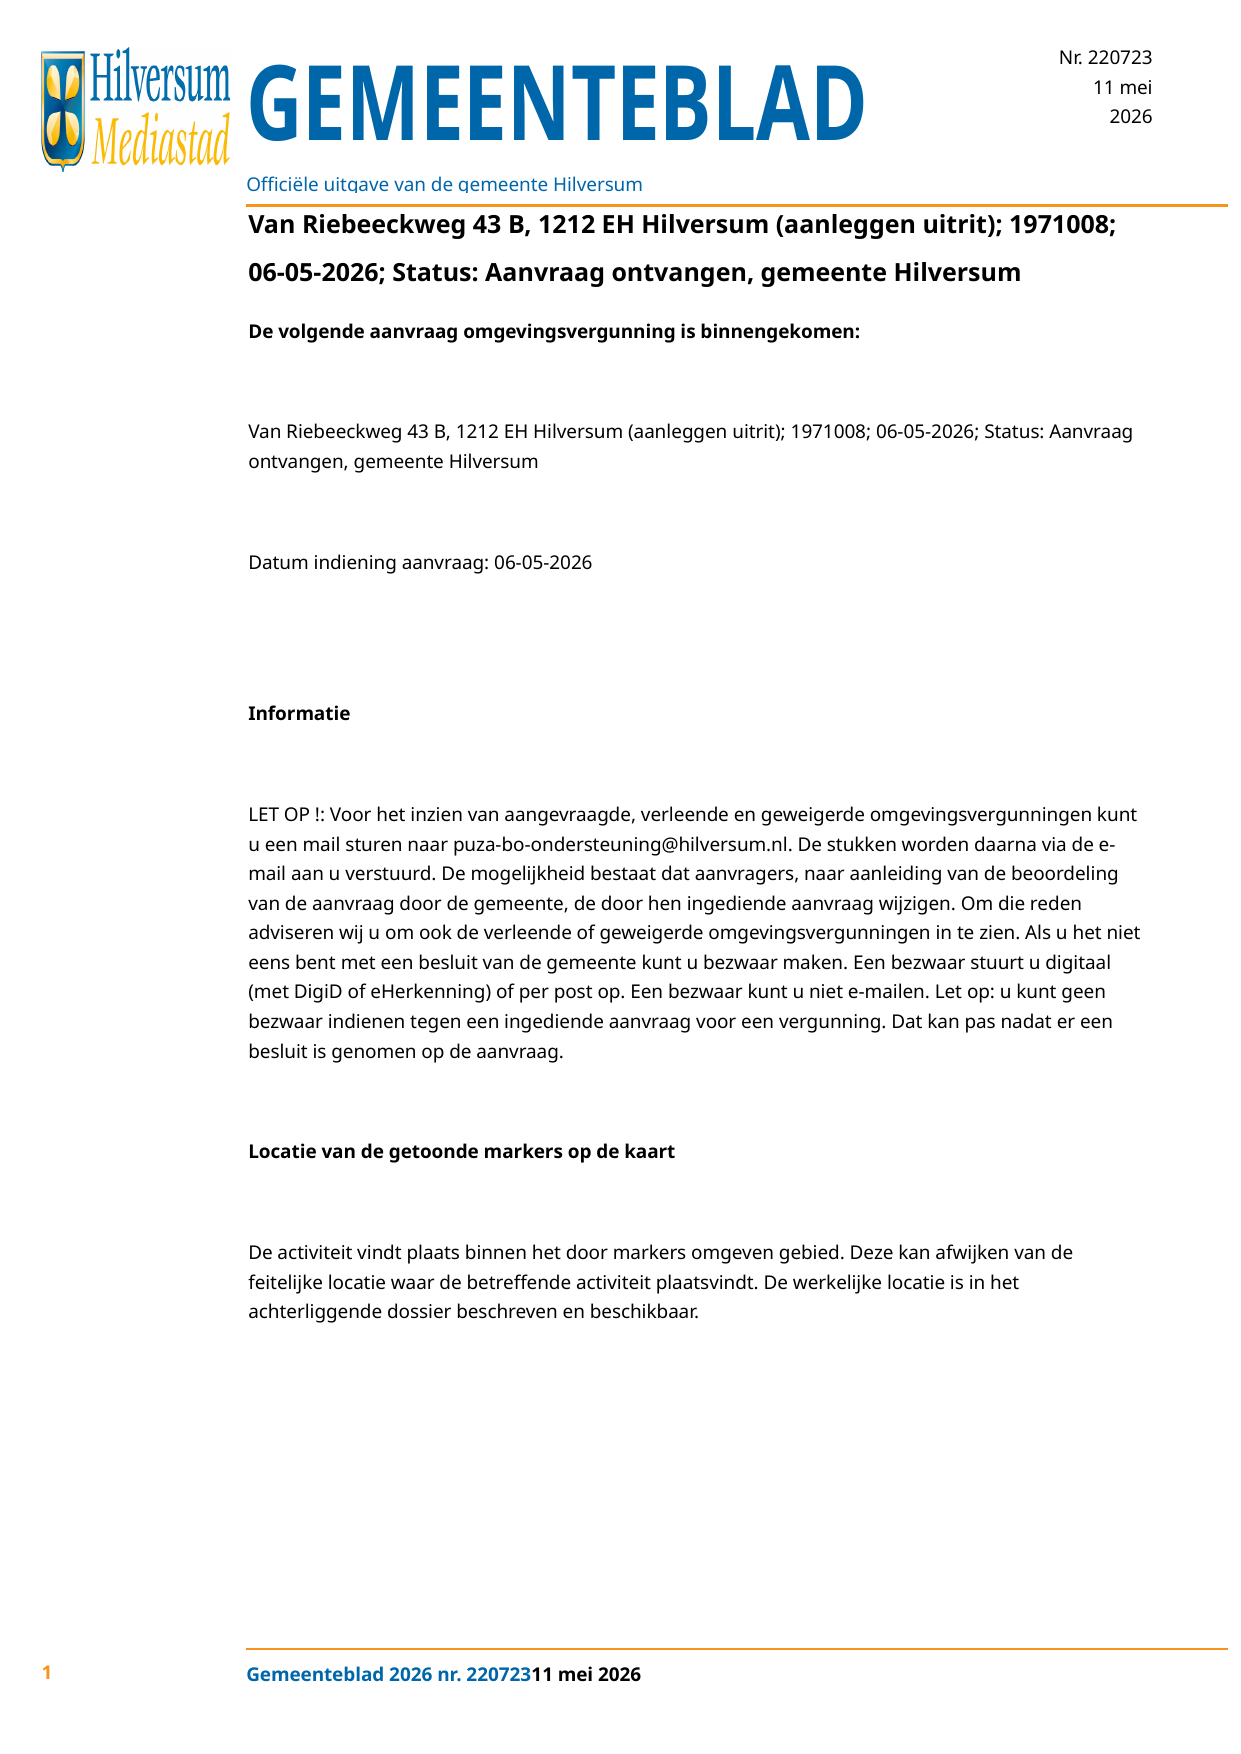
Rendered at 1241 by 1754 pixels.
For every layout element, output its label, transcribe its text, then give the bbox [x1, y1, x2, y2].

text Van Riebeeckweg 43 B, 1212 EH Hilversum (aanleggen uitrit); 1971008; 06-05-2026; Status: Aanvraag ontvangen, gemeente Hilversum [248, 207, 1152, 288]
text Locatie van de getoonde markers op de kaart [248, 1139, 1152, 1164]
text Van Riebeeckweg 43 B, 1212 EH Hilversum (aanleggen uitrit); 1971008; 06-05-2026; Status: Aanvraag ontvangen, gemeente Hilversum [248, 419, 1152, 474]
text De activiteit vindt plaats binnen het door markers omgeven gebied. Deze kan afwijken van de feitelijke locatie waar de betreffende activiteit plaatsvindt. De werkelijke locatie is in het achterliggende dossier beschreven en beschikbaar. [248, 1239, 1152, 1324]
text Datum indiening aanvraag: 06-05-2026 [248, 549, 1152, 575]
picture [41, 47, 231, 172]
text Informatie [248, 700, 1152, 726]
text LET OP !: Voor het inzien van aangevraagde, verleende en geweigerde omgevingsvergunningen kunt u een mail sturen naar puza-bo-ondersteuning@hilversum.nl. De stukken worden daarna via de e-mail aan u verstuurd. De mogelijkheid bestaat dat aanvragers, naar aanleiding van de beoordeling van de aanvraag door de gemeente, de door hen ingediende aanvraag wijzigen. Om die reden adviseren wij u om ook de verleende of geweigerde omgevingsvergunningen in te zien. Als u het niet eens bent met een besluit van de gemeente kunt u bezwaar maken. Een bezwaar stuurt u digitaal (met DigiD of eHerkenning) of per post op. Een bezwaar kunt u niet e-mailen. Let op: u kunt geen bezwaar indienen tegen een ingediende aanvraag voor een vergunning. Dat kan pas nadat er een besluit is genomen op de aanvraag. [248, 801, 1152, 1064]
text De volgende aanvraag omgevingsvergunning is binnengekomen: [248, 318, 1152, 344]
